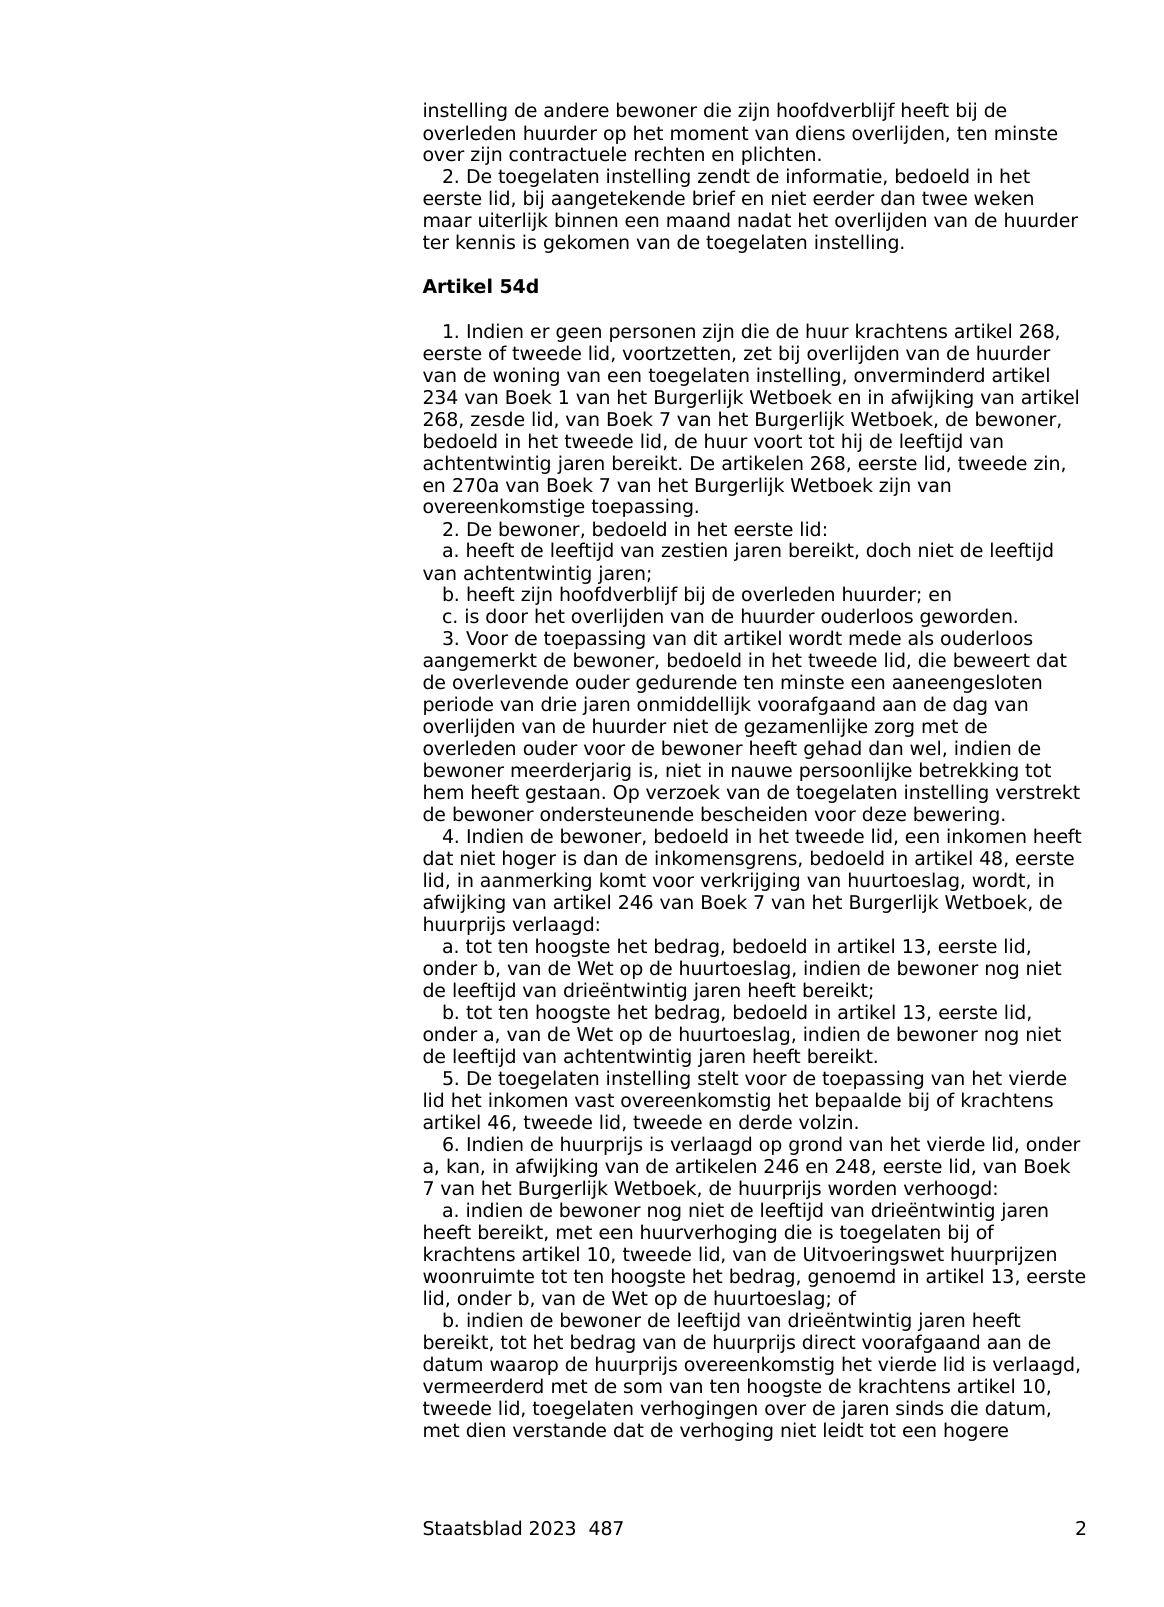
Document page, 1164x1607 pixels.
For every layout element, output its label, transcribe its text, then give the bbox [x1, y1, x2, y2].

text 1. Indien er geen personen zijn die de huur krachtens artikel 268, eerste of tweede lid, voortzetten, zet bij overlijden van de huurder van de woning van een toegelaten instelling, onverminderd artikel 234 van Boek 1 van het Burgerlijk Wetboek en in afwijking van artikel 268, zesde lid, van Boek 7 van het Burgerlijk Wetboek, de bewoner, bedoeld in het tweede lid, de huur voort tot hij de leeftijd van achtentwintig jaren bereikt. De artikelen 268, eerste lid, tweede zin, en 270a van Boek 7 van het Burgerlijk Wetboek zijn van overeenkomstige toepassing. [422, 321, 1087, 518]
text 5. De toegelaten instelling stelt voor de toepassing van het vierde lid het inkomen vast overeenkomstig het bepaalde bij of krachtens artikel 46, tweede lid, tweede en derde volzin. [422, 1068, 1087, 1134]
text a. heeft de leeftijd van zestien jaren bereikt, doch niet de leeftijd van achtentwintig jaren; [422, 540, 1087, 584]
text 2. De bewoner, bedoeld in het eerste lid: [422, 518, 1087, 540]
text a. tot ten hoogste het bedrag, bedoeld in artikel 13, eerste lid, onder b, van de Wet op de huurtoeslag, indien de bewoner nog niet de leeftijd van drieëntwintig jaren heeft bereikt; [422, 936, 1087, 1002]
text a. indien de bewoner nog niet de leeftijd van drieëntwintig jaren heeft bereikt, met een huurverhoging die is toegelaten bij of krachtens artikel 10, tweede lid, van de Uitvoeringswet huurprijzen woonruimte tot ten hoogste het bedrag, genoemd in artikel 13, eerste lid, onder b, van de Wet op de huurtoeslag; of [422, 1200, 1087, 1310]
text 2. De toegelaten instelling zendt de informatie, bedoeld in het eerste lid, bij aangetekende brief en niet eerder dan twee weken maar uiterlijk binnen een maand nadat het overlijden van de huurder ter kennis is gekomen van de toegelaten instelling. [422, 166, 1087, 254]
subtitle Artikel 54d [422, 276, 1087, 298]
text b. tot ten hoogste het bedrag, bedoeld in artikel 13, eerste lid, onder a, van de Wet op de huurtoeslag, indien de bewoner nog niet de leeftijd van achtentwintig jaren heeft bereikt. [422, 1002, 1087, 1068]
text 3. Voor de toepassing van dit artikel wordt mede als ouderloos aangemerkt de bewoner, bedoeld in het tweede lid, die beweert dat de overlevende ouder gedurende ten minste een aaneengesloten periode van drie jaren onmiddellijk voorafgaand aan de dag van overlijden van de huurder niet de gezamenlijke zorg met de overleden ouder voor de bewoner heeft gehad dan wel, indien de bewoner meerderjarig is, niet in nauwe persoonlijke betrekking tot hem heeft gestaan. Op verzoek van de toegelaten instelling verstrekt de bewoner ondersteunende bescheiden voor deze bewering. [422, 628, 1087, 826]
text instelling de andere bewoner die zijn hoofdverblijf heeft bij de overleden huurder op het moment van diens overlijden, ten minste over zijn contractuele rechten en plichten. [422, 100, 1087, 166]
text c. is door het overlijden van de huurder ouderloos geworden. [422, 606, 1087, 628]
text 4. Indien de bewoner, bedoeld in het tweede lid, een inkomen heeft dat niet hoger is dan de inkomensgrens, bedoeld in artikel 48, eerste lid, in aanmerking komt voor verkrijging van huurtoeslag, wordt, in afwijking van artikel 246 van Boek 7 van het Burgerlijk Wetboek, de huurprijs verlaagd: [422, 826, 1087, 936]
text b. heeft zijn hoofdverblijf bij de overleden huurder; en [422, 584, 1087, 606]
text b. indien de bewoner de leeftijd van drieëntwintig jaren heeft bereikt, tot het bedrag van de huurprijs direct voorafgaand aan de datum waarop de huurprijs overeenkomstig het vierde lid is verlaagd, vermeerderd met de som van ten hoogste de krachtens artikel 10, tweede lid, toegelaten verhogingen over de jaren sinds die datum, met dien verstande dat de verhoging niet leidt tot een hogere [422, 1310, 1087, 1442]
text 6. Indien de huurprijs is verlaagd op grond van het vierde lid, onder a, kan, in afwijking van de artikelen 246 en 248, eerste lid, van Boek 7 van het Burgerlijk Wetboek, de huurprijs worden verhoogd: [422, 1134, 1087, 1200]
